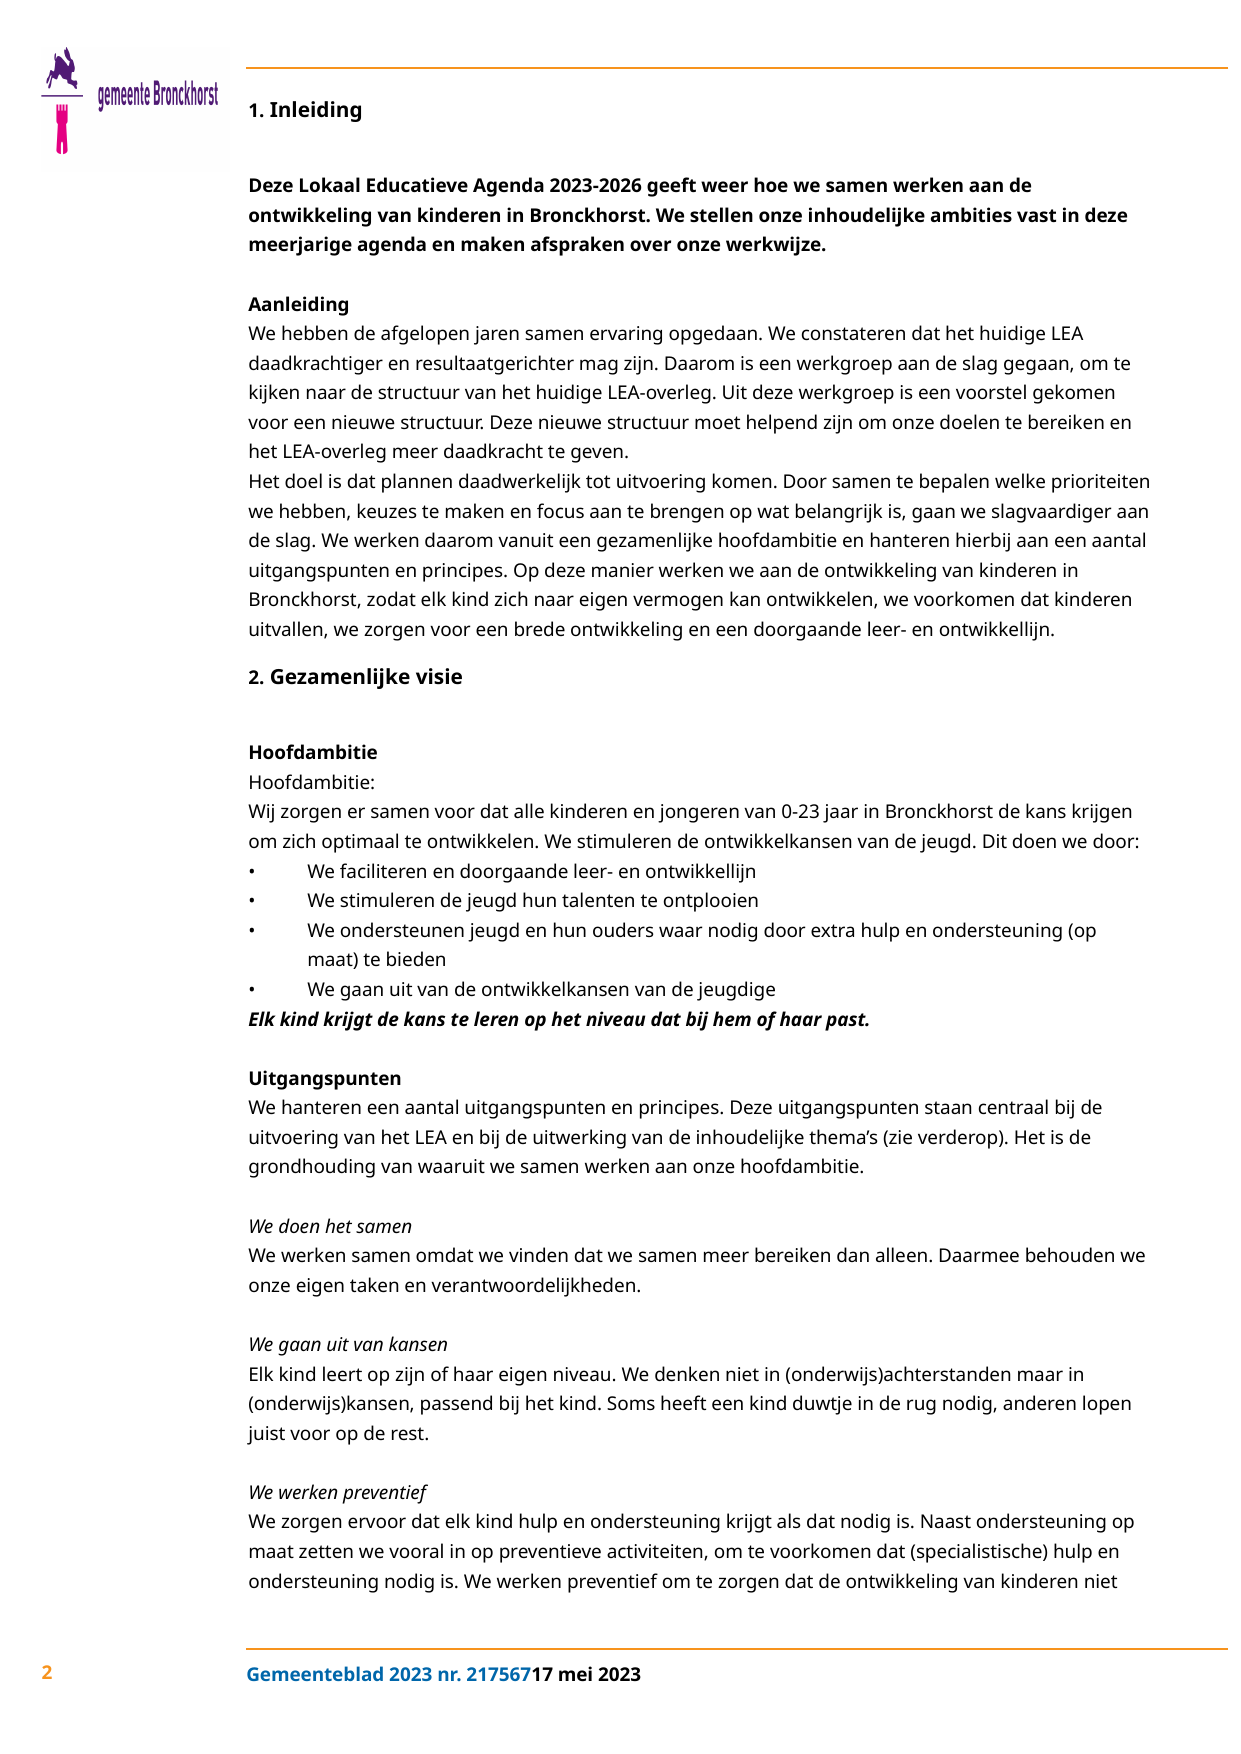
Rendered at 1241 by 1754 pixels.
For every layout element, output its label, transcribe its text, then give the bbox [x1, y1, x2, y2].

text We hanteren een aantal uitgangspunten en principes. Deze uitgangspunten staan centraal bij de uitvoering van het LEA en bij de uitwerking van de inhoudelijke thema’s (zie verderop). Het is de grondhouding van waaruit we samen werken aan onze hoofdambitie. [248, 1094, 1152, 1179]
text Uitgangspunten [248, 1065, 1152, 1091]
text Aanleiding [248, 291, 1152, 317]
text 2. Gezamenlijke visie [248, 662, 1152, 690]
list We faciliteren en doorgaande leer- en ontwikkellijn [248, 858, 1152, 884]
text We zorgen ervoor dat elk kind hulp en ondersteuning krijgt als dat nodig is. Naast ondersteuning op maat zetten we vooral in op preventieve activiteiten, om te voorkomen dat (specialistische) hulp en ondersteuning nodig is. We werken preventief om te zorgen dat de ontwikkeling van kinderen niet [248, 1509, 1152, 1594]
list We ondersteunen jeugd en hun ouders waar nodig door extra hulp en ondersteuning (op maat) te bieden [248, 917, 1152, 972]
text Wij zorgen er samen voor dat alle kinderen en jongeren van 0-23 jaar in Bronckhorst de kans krijgen om zich optimaal te ontwikkelen. We stimuleren de ontwikkelkansen van de jeugd. Dit doen we door: [248, 799, 1152, 854]
picture [41, 47, 231, 172]
list We stimuleren de jeugd hun talenten te ontplooien [248, 887, 1152, 913]
text 1. Inleiding [248, 95, 1152, 123]
text Hoofdambitie [248, 739, 1152, 765]
text Elk kind krijgt de kans te leren op het niveau dat bij hem of haar past. [248, 1006, 1152, 1032]
text We doen het samen [248, 1213, 1152, 1239]
text We gaan uit van kansen [248, 1331, 1152, 1357]
text We werken preventief [248, 1479, 1152, 1505]
text Het doel is dat plannen daadwerkelijk tot uitvoering komen. Door samen te bepalen welke prioriteiten we hebben, keuzes te maken en focus aan te brengen op wat belangrijk is, gaan we slagvaardiger aan de slag. We werken daarom vanuit een gezamenlijke hoofdambitie en hanteren hierbij aan een aantal uitgangspunten en principes. Op deze manier werken we aan de ontwikkeling van kinderen in Bronckhorst, zodat elk kind zich naar eigen vermogen kan ontwikkelen, we voorkomen dat kinderen uitvallen, we zorgen voor een brede ontwikkeling en een doorgaande leer- en ontwikkellijn. [248, 468, 1152, 642]
text Deze Lokaal Educatieve Agenda 2023-2026 geeft weer hoe we samen werken aan de ontwikkeling van kinderen in Bronckhorst. We stellen onze inhoudelijke ambities vast in deze meerjarige agenda en maken afspraken over onze werkwijze. [248, 172, 1152, 257]
text We werken samen omdat we vinden dat we samen meer bereiken dan alleen. Daarmee behouden we onze eigen taken en verantwoordelijkheden. [248, 1242, 1152, 1298]
text Hoofdambitie: [248, 769, 1152, 795]
text Elk kind leert op zijn of haar eigen niveau. We denken niet in (onderwijs)achterstanden maar in (onderwijs)kansen, passend bij het kind. Soms heeft een kind duwtje in de rug nodig, anderen lopen juist voor op de rest. [248, 1361, 1152, 1446]
text We hebben de afgelopen jaren samen ervaring opgedaan. We constateren dat het huidige LEA daadkrachtiger en resultaatgerichter mag zijn. Daarom is een werkgroep aan de slag gegaan, om te kijken naar de structuur van het huidige LEA-overleg. Uit deze werkgroep is een voorstel gekomen voor een nieuwe structuur. Deze nieuwe structuur moet helpend zijn om onze doelen te bereiken en het LEA-overleg meer daadkracht te geven. [248, 320, 1152, 464]
list We gaan uit van de ontwikkelkansen van de jeugdige [248, 976, 1152, 1002]
